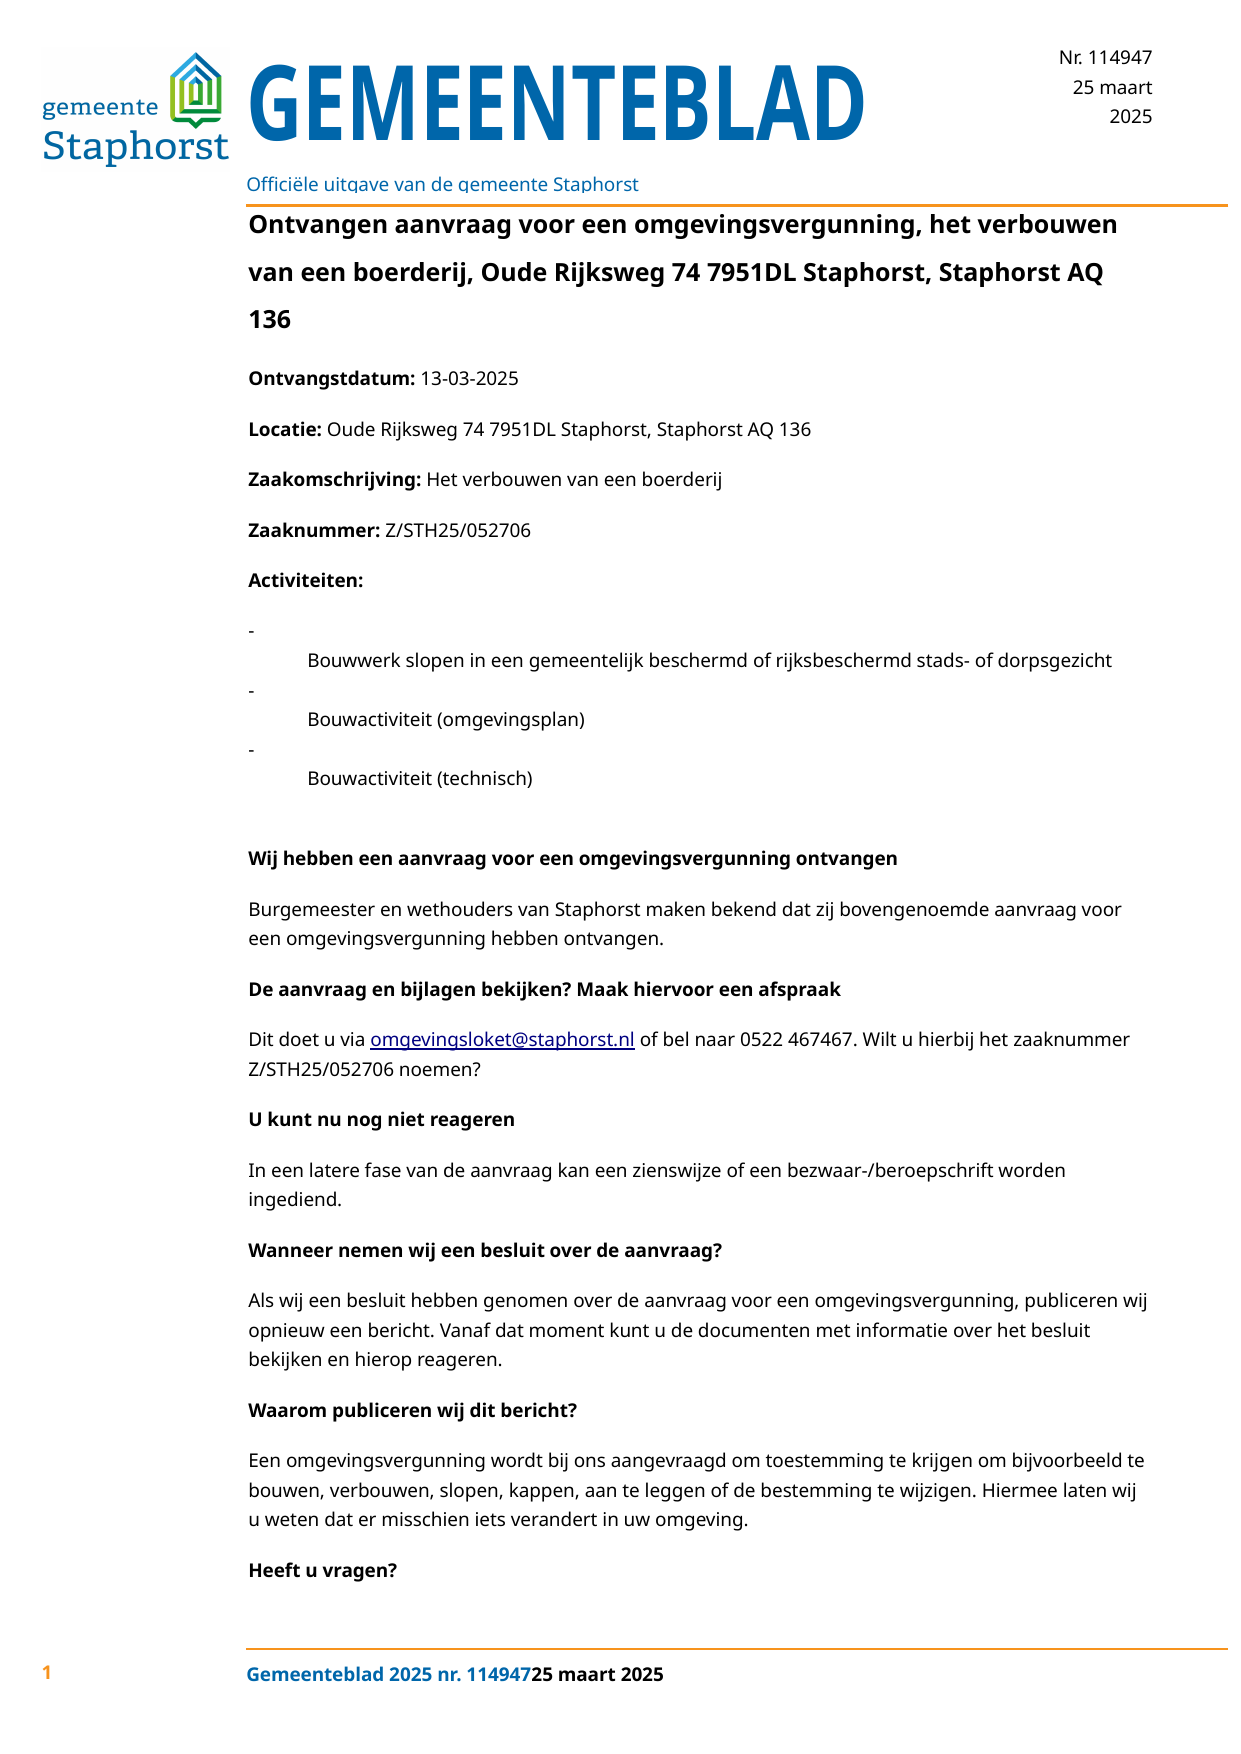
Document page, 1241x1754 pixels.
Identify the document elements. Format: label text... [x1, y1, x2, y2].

text Burgemeester en wethouders van Staphorst maken bekend dat zij bovengenoemde aanvraag voor een omgevingsvergunning hebben ontvangen. [248, 896, 1152, 951]
text Waarom publiceren wij dit bericht? [248, 1397, 1152, 1422]
text De aanvraag en bijlagen bekijken? Maak hiervoor een afspraak [248, 976, 1152, 1002]
text U kunt nu nog niet reageren [248, 1106, 1152, 1132]
text Wanneer nemen wij een besluit over de aanvraag? [248, 1237, 1152, 1262]
text Activiteiten: [248, 567, 1152, 593]
text In een latere fase van de aanvraag kan een zienswijze of een bezwaar-/beroepschrift worden ingediend. [248, 1157, 1152, 1212]
text Een omgevingsvergunning wordt bij ons aangevraagd om toestemming te krijgen om bijvoorbeeld te bouwen, verbouwen, slopen, kappen, aan te leggen of de bestemming te wijzigen. Hiermee laten wij u weten dat er misschien iets verandert in uw omgeving. [248, 1447, 1152, 1532]
list Bouwactiviteit (technisch) [248, 766, 1152, 791]
text Ontvangen aanvraag voor een omgevingsvergunning, het verbouwen van een boerderij, Oude Rijksweg 74 7951DL Staphorst, Staphorst AQ 136 [248, 207, 1152, 336]
picture [41, 47, 231, 172]
list Bouwwerk slopen in een gemeentelijk beschermd of rijksbeschermd stads- of dorpsgezicht [248, 647, 1152, 673]
text Als wij een besluit hebben genomen over de aanvraag voor een omgevingsvergunning, publiceren wij opnieuw een bericht. Vanaf dat moment kunt u de documenten met informatie over het besluit bekijken en hierop reageren. [248, 1287, 1152, 1372]
text Heeft u vragen? [248, 1557, 1152, 1582]
text Ontvangstdatum: 13-03-2025 [248, 366, 1152, 391]
text Dit doet u via omgevingsloket@staphorst.nl of bel naar 0522 467467. Wilt u hierbij het zaaknummer Z/STH25/052706 noemen? [248, 1026, 1152, 1082]
text Zaakomschrijving: Het verbouwen van een boerderij [248, 466, 1152, 492]
list Bouwactiviteit (omgevingsplan) [248, 706, 1152, 732]
text Zaaknummer: Z/STH25/052706 [248, 517, 1152, 542]
text Wij hebben een aanvraag voor een omgevingsvergunning ontvangen [248, 846, 1152, 871]
text Locatie: Oude Rijksweg 74 7951DL Staphorst, Staphorst AQ 136 [248, 416, 1152, 442]
